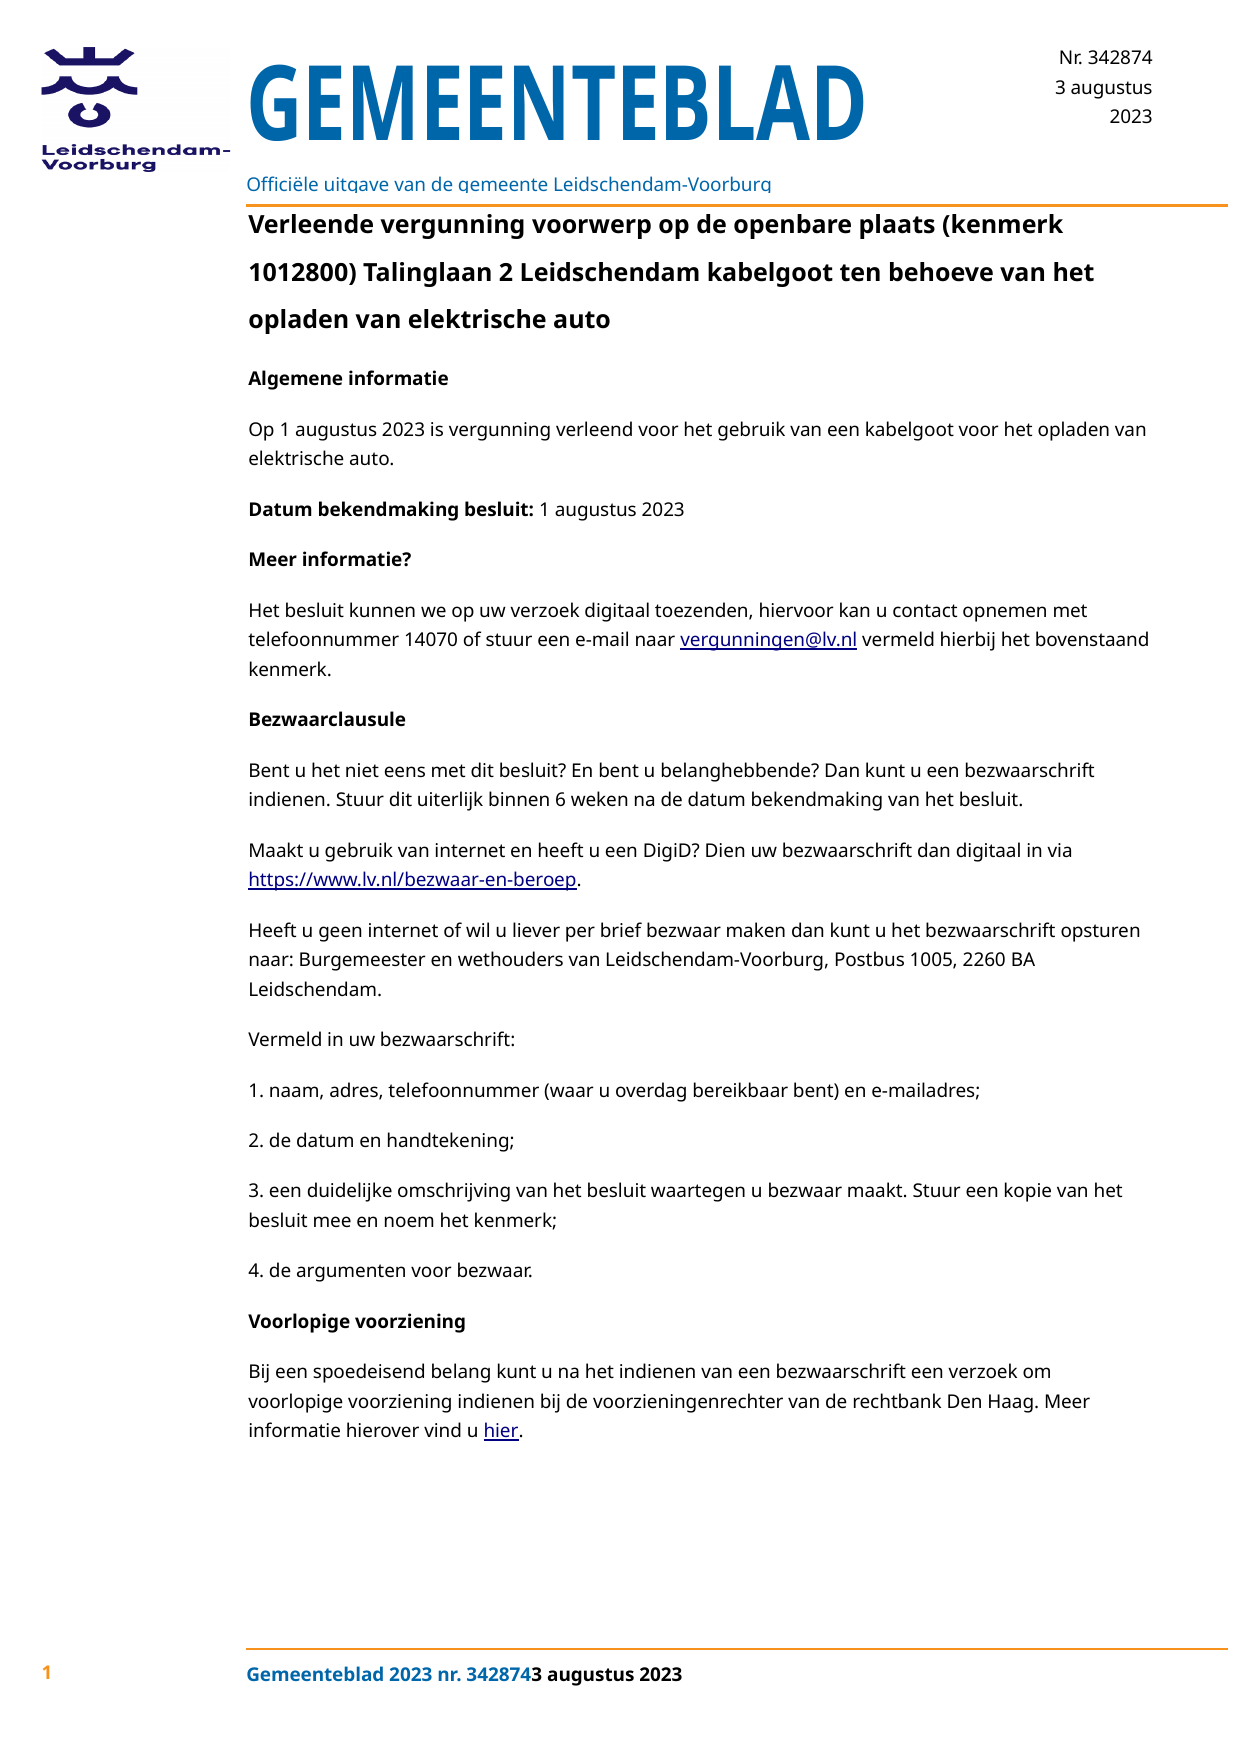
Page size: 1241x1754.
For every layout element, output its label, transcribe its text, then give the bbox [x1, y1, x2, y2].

text 4. de argumenten voor bezwaar. [248, 1258, 1152, 1283]
text Op 1 augustus 2023 is vergunning verleend voor het gebruik van een kabelgoot voor het opladen van elektrische auto. [248, 416, 1152, 471]
text Meer informatie? [248, 546, 1152, 572]
picture [41, 47, 231, 172]
text 2. de datum en handtekening; [248, 1127, 1152, 1153]
text Datum bekendmaking besluit: 1 augustus 2023 [248, 496, 1152, 522]
text Algemene informatie [248, 366, 1152, 391]
text 3. een duidelijke omschrijving van het besluit waartegen u bezwaar maakt. Stuur een kopie van het besluit mee en noem het kenmerk; [248, 1178, 1152, 1233]
text Vermeld in uw bezwaarschrift: [248, 1026, 1152, 1052]
text Verleende vergunning voorwerp op de openbare plaats (kenmerk 1012800) Talinglaan 2 Leidschendam kabelgoot ten behoeve van het opladen van elektrische auto [248, 207, 1152, 336]
text Het besluit kunnen we op uw verzoek digitaal toezenden, hiervoor kan u contact opnemen met telefoonnummer 14070 of stuur een e-mail naar vergunningen@lv.nl vermeld hierbij het bovenstaand kenmerk. [248, 597, 1152, 682]
text Bij een spoedeisend belang kunt u na het indienen van een bezwaarschrift een verzoek om voorlopige voorziening indienen bij de voorzieningenrechter van de rechtbank Den Haag. Meer informatie hierover vind u hier. [248, 1358, 1152, 1443]
text Voorlopige voorziening [248, 1308, 1152, 1334]
text Heeft u geen internet of wil u liever per brief bezwaar maken dan kunt u het bezwaarschrift opsturen naar: Burgemeester en wethouders van Leidschendam-Voorburg, Postbus 1005, 2260 BA Leidschendam. [248, 917, 1152, 1002]
text Bent u het niet eens met dit besluit? En bent u belanghebbende? Dan kunt u een bezwaarschrift indienen. Stuur dit uiterlijk binnen 6 weken na de datum bekendmaking van het besluit. [248, 757, 1152, 812]
text Bezwaarclausule [248, 706, 1152, 732]
text Maakt u gebruik van internet en heeft u een DigiD? Dien uw bezwaarschrift dan digitaal in via https://www.lv.nl/bezwaar-en-beroep. [248, 837, 1152, 892]
text 1. naam, adres, telefoonnummer (waar u overdag bereikbaar bent) en e-mailadres; [248, 1077, 1152, 1102]
